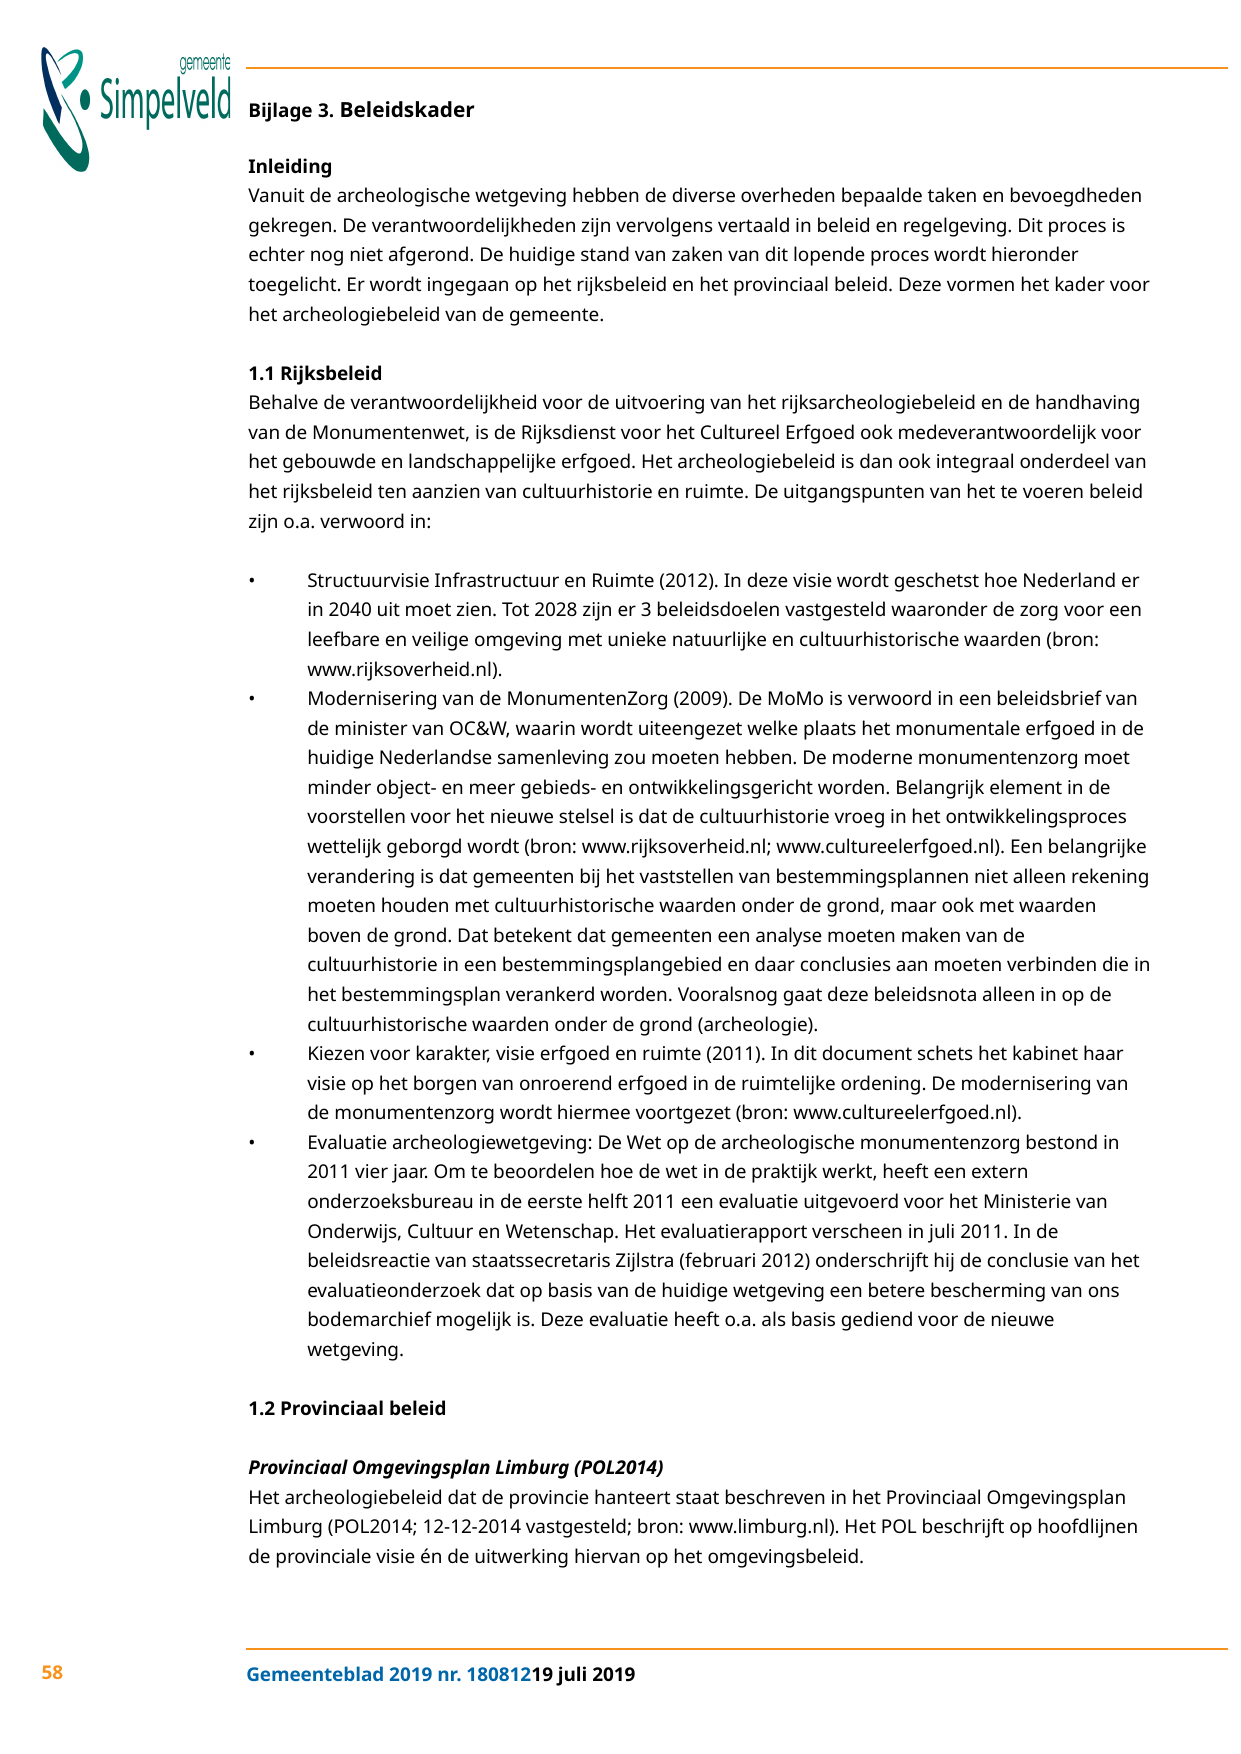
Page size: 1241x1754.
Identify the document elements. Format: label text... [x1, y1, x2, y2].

list Kiezen voor karakter, visie erfgoed en ruimte (2011). In dit document schets het kabinet haar visie op het borgen van onroerend erfgoed in de ruimtelijke ordening. De modernisering van de monumentenzorg wordt hiermee voortgezet (bron: www.cultureelerfgoed.nl). [248, 1040, 1152, 1125]
text Het archeologiebeleid dat de provincie hanteert staat beschreven in het Provinciaal Omgevingsplan Limburg (POL2014; 12-12-2014 vastgesteld; bron: www.limburg.nl). Het POL beschrijft op hoofdlijnen de provinciale visie én de uitwerking hiervan op het omgevingsbeleid. [248, 1484, 1152, 1569]
text 1.1 Rijksbeleid [248, 360, 1152, 386]
list Modernisering van de MonumentenZorg (2009). De MoMo is verwoord in een beleidsbrief van de minister van OC&W, waarin wordt uiteengezet welke plaats het monumentale erfgoed in de huidige Nederlandse samenleving zou moeten hebben. De moderne monumentenzorg moet minder object- en meer gebieds- en ontwikkelingsgericht worden. Belangrijk element in de voorstellen voor het nieuwe stelsel is dat de cultuurhistorie vroeg in het ontwikkelingsproces wettelijk geborgd wordt (bron: www.rijksoverheid.nl; www.cultureelerfgoed.nl). Een belangrijke verandering is dat gemeenten bij het vaststellen van bestemmingsplannen niet alleen rekening moeten houden met cultuurhistorische waarden onder de grond, maar ook met waarden boven de grond. Dat betekent dat gemeenten een analyse moeten maken van de cultuurhistorie in een bestemmingsplangebied en daar conclusies aan moeten verbinden die in het bestemmingsplan verankerd worden. Vooralsnog gaat deze beleidsnota alleen in op de cultuurhistorische waarden onder de grond (archeologie). [248, 685, 1152, 1037]
text Vanuit de archeologische wetgeving hebben de diverse overheden bepaalde taken en bevoegdheden gekregen. De verantwoordelijkheden zijn vervolgens vertaald in beleid en regelgeving. Dit proces is echter nog niet afgerond. De huidige stand van zaken van dit lopende proces wordt hieronder toegelicht. Er wordt ingegaan op het rijksbeleid en het provinciaal beleid. Deze vormen het kader voor het archeologiebeleid van de gemeente. [248, 182, 1152, 327]
picture [41, 47, 231, 172]
text Bijlage 3. Beleidskader [248, 95, 1152, 123]
text Provinciaal Omgevingsplan Limburg (POL2014) [248, 1454, 1152, 1480]
list Structuurvisie Infrastructuur en Ruimte (2012). In deze visie wordt geschetst hoe Nederland er in 2040 uit moet zien. Tot 2028 zijn er 3 beleidsdoelen vastgesteld waaronder de zorg voor een leefbare en veilige omgeving met unieke natuurlijke en cultuurhistorische waarden (bron: www.rijksoverheid.nl). [248, 567, 1152, 682]
list Evaluatie archeologiewetgeving: De Wet op de archeologische monumentenzorg bestond in 2011 vier jaar. Om te beoordelen hoe de wet in de praktijk werkt, heeft een extern onderzoeksbureau in de eerste helft 2011 een evaluatie uitgevoerd voor het Ministerie van Onderwijs, Cultuur en Wetenschap. Het evaluatierapport verscheen in juli 2011. In de beleidsreactie van staatssecretaris Zijlstra (februari 2012) onderschrijft hij de conclusie van het evaluatieonderzoek dat op basis van de huidige wetgeving een betere bescherming van ons bodemarchief mogelijk is. Deze evaluatie heeft o.a. als basis gediend voor de nieuwe wetgeving. [248, 1129, 1152, 1362]
text Behalve de verantwoordelijkheid voor de uitvoering van het rijksarcheologiebeleid en de handhaving van de Monumentenwet, is de Rijksdienst voor het Cultureel Erfgoed ook medeverantwoordelijk voor het gebouwde en landschappelijke erfgoed. Het archeologiebeleid is dan ook integraal onderdeel van het rijksbeleid ten aanzien van cultuurhistorie en ruimte. De uitgangspunten van het te voeren beleid zijn o.a. verwoord in: [248, 389, 1152, 534]
text 1.2 Provinciaal beleid [248, 1395, 1152, 1421]
text Inleiding [248, 153, 1152, 179]
